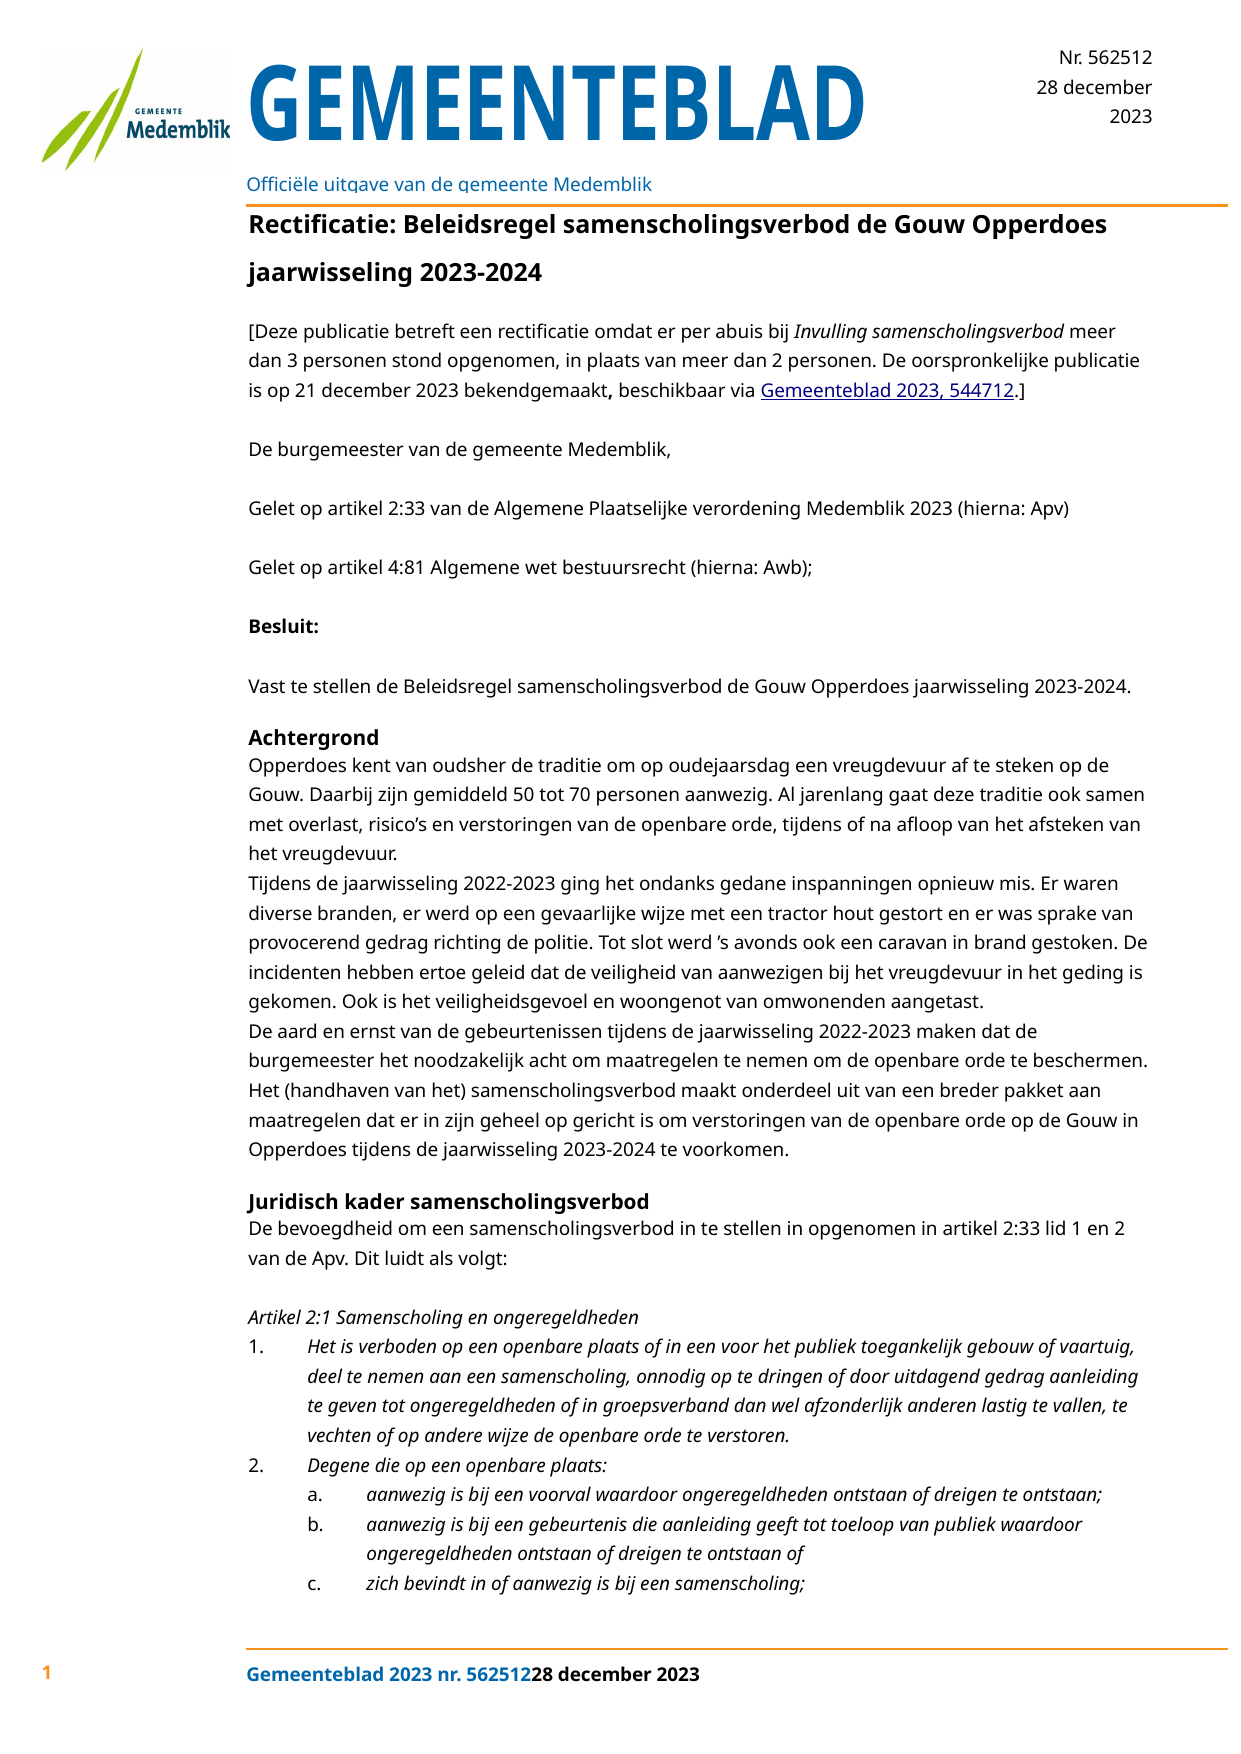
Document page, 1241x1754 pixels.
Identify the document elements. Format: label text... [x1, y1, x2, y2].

text Artikel 2:1 Samenscholing en ongeregeldheden [248, 1304, 1152, 1330]
text [Deze publicatie betreft een rectificatie omdat er per abuis bij Invulling samenscholingsverbod meer dan 3 personen stond opgenomen, in plaats van meer dan 2 personen. De oorspronkelijke publicatie is op 21 december 2023 bekendgemaakt, beschikbaar via Gemeenteblad 2023, 544712.] [248, 318, 1152, 403]
list Het is verboden op een openbare plaats of in een voor het publiek toegankelijk gebouw of vaartuig, deel te nemen aan een samenscholing, onnodig op te dringen of door uitdagend gedrag aanleiding te geven tot ongeregeldheden of in groepsverband dan wel afzonderlijk anderen lastig te vallen, te vechten of op andere wijze de openbare orde te verstoren. [248, 1333, 1152, 1448]
text Rectificatie: Beleidsregel samenscholingsverbod de Gouw Opperdoes jaarwisseling 2023-2024 [248, 207, 1152, 288]
list Degene die op een openbare plaats: [248, 1452, 1152, 1478]
picture [41, 47, 231, 172]
text Vast te stellen de Beleidsregel samenscholingsverbod de Gouw Opperdoes jaarwisseling 2023-2024. [248, 673, 1152, 699]
text Juridisch kader samenscholingsverbod [248, 1187, 1152, 1215]
text Achtergrond [248, 723, 1152, 752]
list zich bevindt in of aanwezig is bij een samenscholing; [307, 1570, 1152, 1596]
text Gelet op artikel 2:33 van de Algemene Plaatselijke verordening Medemblik 2023 (hierna: Apv) [248, 495, 1152, 521]
text Besluit: [248, 614, 1152, 639]
text Tijdens de jaarwisseling 2022-2023 ging het ondanks gedane inspanningen opnieuw mis. Er waren diverse branden, er werd op een gevaarlijke wijze met een tractor hout gestort en er was sprake van provocerend gedrag richting de politie. Tot slot werd ’s avonds ook een caravan in brand gestoken. De incidenten hebben ertoe geleid dat de veiligheid van aanwezigen bij het vreugdevuur in het geding is gekomen. Ook is het veiligheidsgevoel en woongenot van omwonenden aangetast. [248, 870, 1152, 1014]
text Gelet op artikel 4:81 Algemene wet bestuursrecht (hierna: Awb); [248, 554, 1152, 580]
text De bevoegdheid om een samenscholingsverbod in te stellen in opgenomen in artikel 2:33 lid 1 en 2 van de Apv. Dit luidt als volgt: [248, 1215, 1152, 1271]
list aanwezig is bij een gebeurtenis die aanleiding geeft tot toeloop van publiek waardoor ongeregeldheden ontstaan of dreigen te ontstaan of [307, 1511, 1152, 1566]
list aanwezig is bij een voorval waardoor ongeregeldheden ontstaan of dreigen te ontstaan; [307, 1481, 1152, 1507]
text De aard en ernst van de gebeurtenissen tijdens de jaarwisseling 2022-2023 maken dat de burgemeester het noodzakelijk acht om maatregelen te nemen om de openbare orde te beschermen. Het (handhaven van het) samenscholingsverbod maakt onderdeel uit van een breder pakket aan maatregelen dat er in zijn geheel op gericht is om verstoringen van de openbare orde op de Gouw in Opperdoes tijdens de jaarwisseling 2023-2024 te voorkomen. [248, 1018, 1152, 1162]
text Opperdoes kent van oudsher de traditie om op oudejaarsdag een vreugdevuur af te steken op de Gouw. Daarbij zijn gemiddeld 50 tot 70 personen aanwezig. Al jarenlang gaat deze traditie ook samen met overlast, risico’s en verstoringen van de openbare orde, tijdens of na afloop van het afsteken van het vreugdevuur. [248, 752, 1152, 866]
text De burgemeester van de gemeente Medemblik, [248, 436, 1152, 462]
